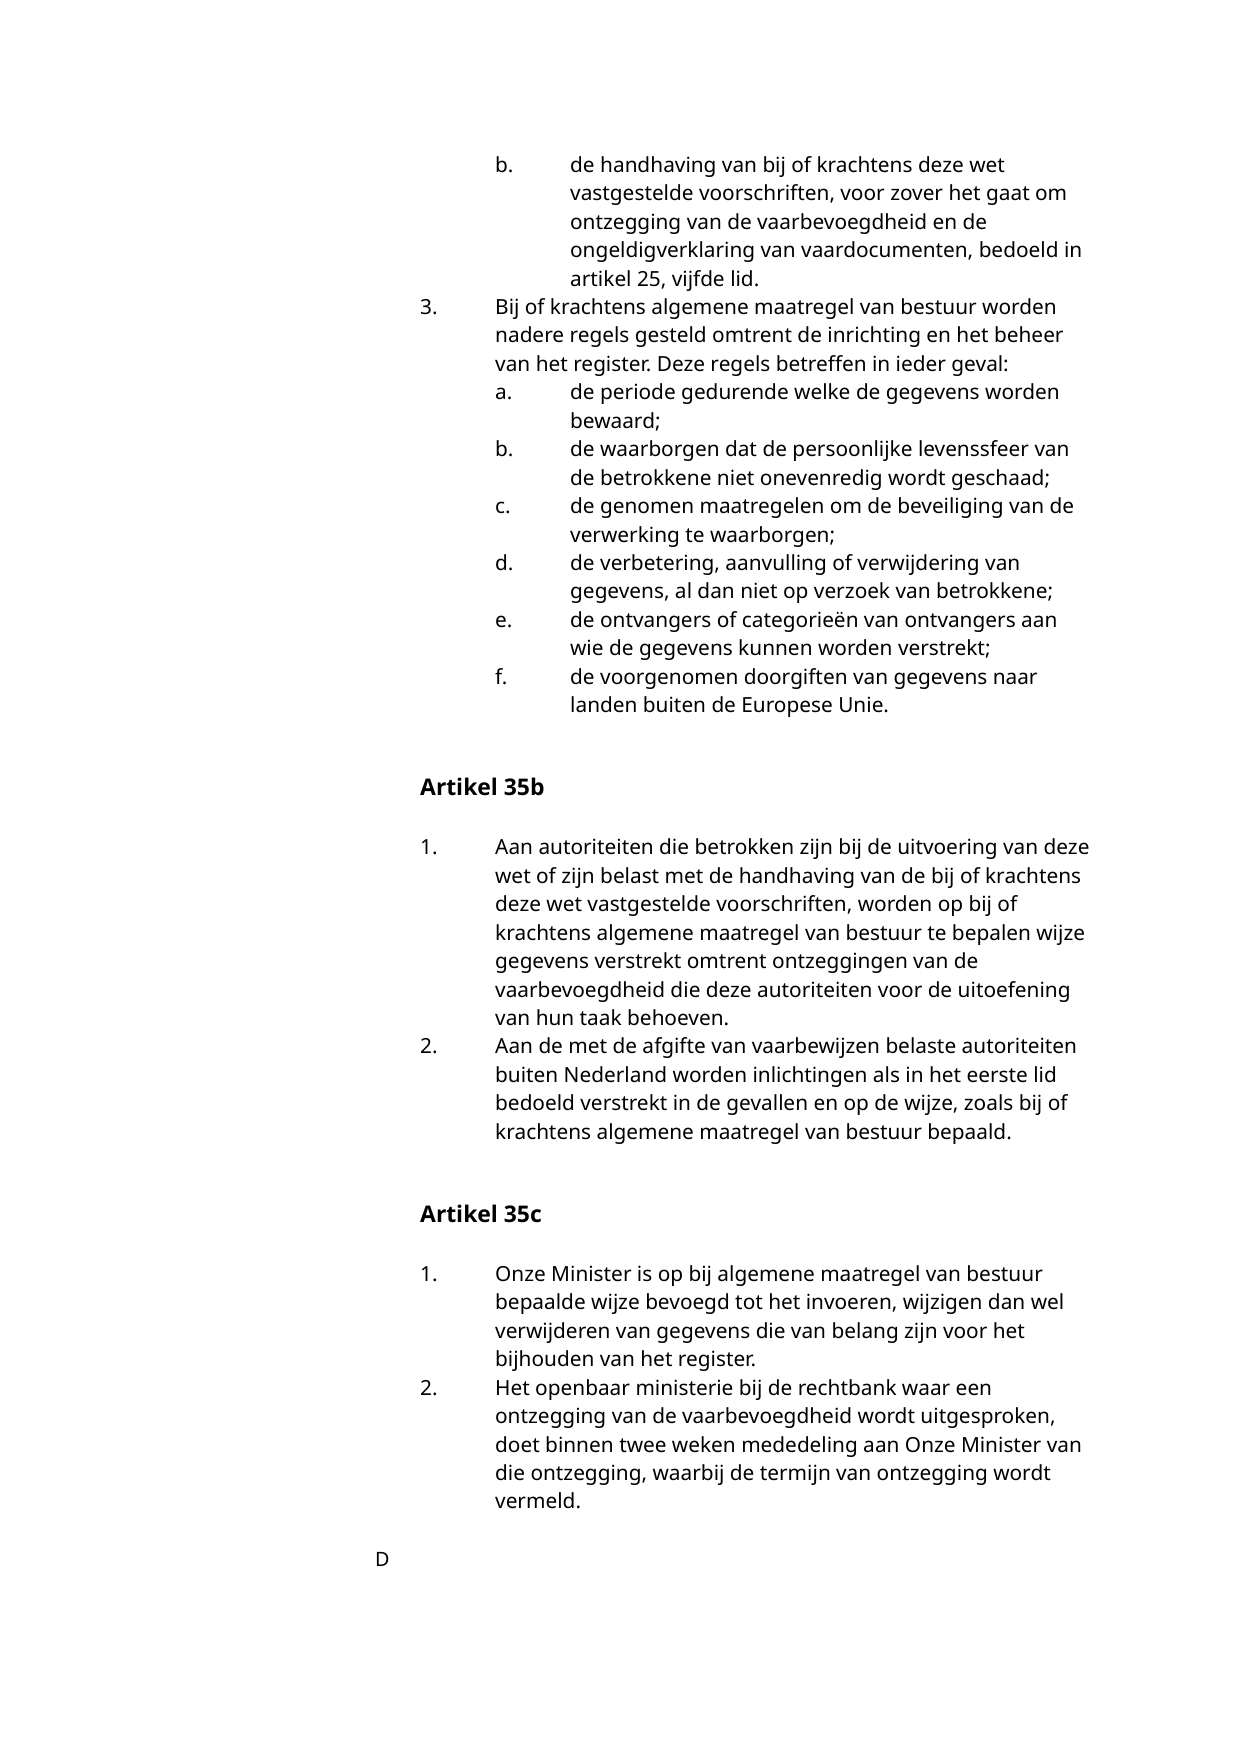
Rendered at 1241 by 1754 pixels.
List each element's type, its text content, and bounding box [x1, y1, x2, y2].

subtitle Artikel 35c [420, 1198, 1090, 1229]
text D [375, 1545, 1090, 1572]
list de waarborgen dat de persoonlijke levenssfeer van de betrokkene niet onevenredig wordt geschaad; [495, 434, 1090, 491]
list Aan de met de afgifte van vaarbewijzen belaste autoriteiten buiten Nederland worden inlichtingen als in het eerste lid bedoeld verstrekt in de gevallen en op de wijze, zoals bij of krachtens algemene maatregel van bestuur bepaald. [420, 1032, 1090, 1145]
list de voorgenomen doorgiften van gegevens naar landen buiten de Europese Unie. [495, 662, 1090, 719]
list de handhaving van bij of krachtens deze wet vastgestelde voorschriften, voor zover het gaat om ontzegging van de vaarbevoegdheid en de ongeldigverklaring van vaardocumenten, bedoeld in artikel 25, vijfde lid. [495, 150, 1090, 292]
list Aan autoriteiten die betrokken zijn bij de uitvoering van deze wet of zijn belast met de handhaving van de bij of krachtens deze wet vastgestelde voorschriften, worden op bij of krachtens algemene maatregel van bestuur te bepalen wijze gegevens verstrekt omtrent ontzeggingen van de vaarbevoegdheid die deze autoriteiten voor de uitoefening van hun taak behoeven. [420, 832, 1090, 1032]
list de genomen maatregelen om de beveiliging van de verwerking te waarborgen; [495, 491, 1090, 548]
list Onze Minister is op bij algemene maatregel van bestuur bepaalde wijze bevoegd tot het invoeren, wijzigen dan wel verwijderen van gegevens die van belang zijn voor het bijhouden van het register. [420, 1259, 1090, 1373]
list de verbetering, aanvulling of verwijdering van gegevens, al dan niet op verzoek van betrokkene; [495, 548, 1090, 605]
list de ontvangers of categorieën van ontvangers aan wie de gegevens kunnen worden verstrekt; [495, 605, 1090, 662]
subtitle Artikel 35b [420, 771, 1090, 802]
list de periode gedurende welke de gegevens worden bewaard; [495, 377, 1090, 434]
list Het openbaar ministerie bij de rechtbank waar een ontzegging van de vaarbevoegdheid wordt uitgesproken, doet binnen twee weken mededeling aan Onze Minister van die ontzegging, waarbij de termijn van ontzegging wordt vermeld. [420, 1373, 1090, 1515]
list Bij of krachtens algemene maatregel van bestuur worden nadere regels gesteld omtrent de inrichting en het beheer van het register. Deze regels betreffen in ieder geval: [420, 292, 1090, 377]
